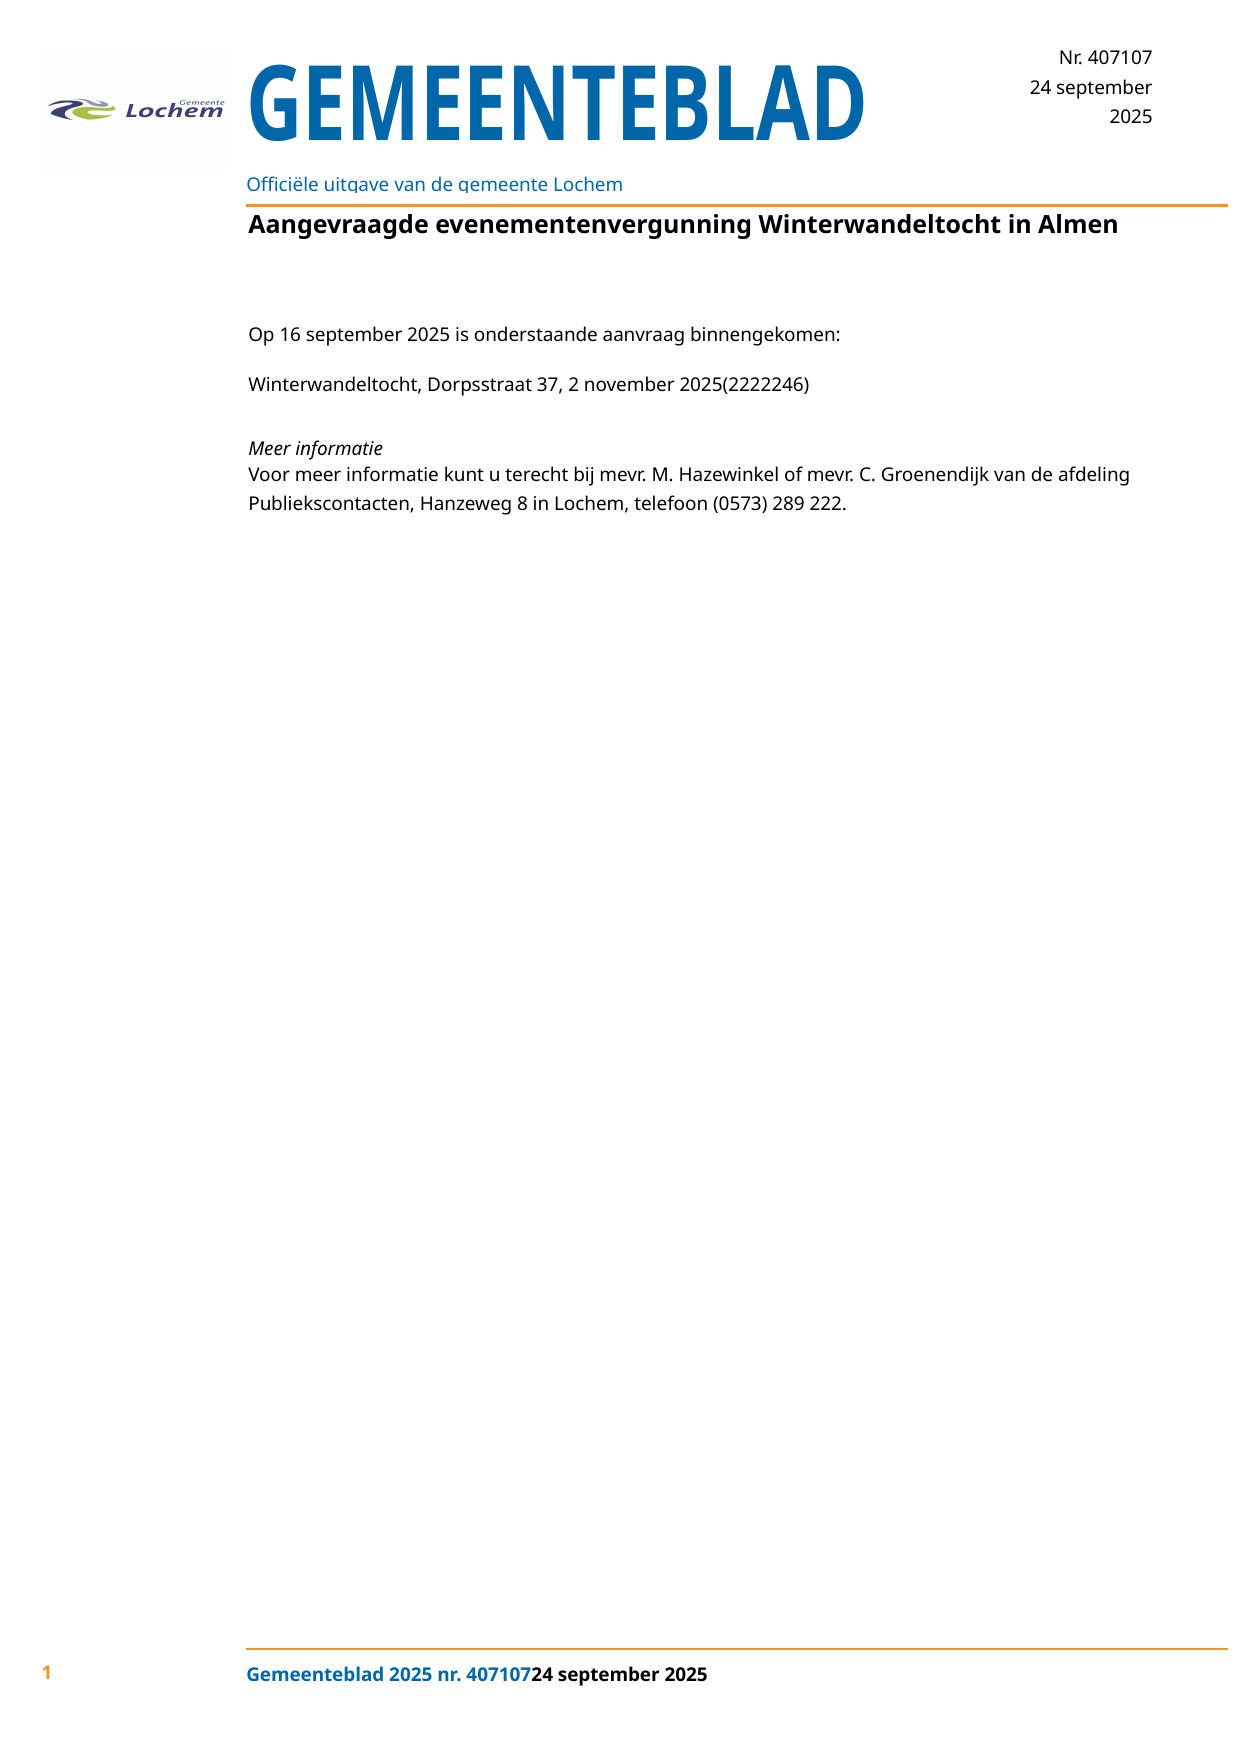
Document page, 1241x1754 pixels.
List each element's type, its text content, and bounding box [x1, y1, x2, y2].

text Aangevraagde evenementenvergunning Winterwandeltocht in Almen [248, 207, 1152, 241]
text Winterwandeltocht, Dorpsstraat 37, 2 november 2025(2222246) [248, 371, 1152, 397]
picture [41, 47, 231, 172]
text Voor meer informatie kunt u terecht bij mevr. M. Hazewinkel of mevr. C. Groenendijk van de afdeling Publiekscontacten, Hanzeweg 8 in Lochem, telefoon (0573) 289 222. [248, 461, 1152, 516]
text Op 16 september 2025 is onderstaande aanvraag binnengekomen: [248, 321, 1152, 346]
text Meer informatie [248, 435, 1152, 461]
